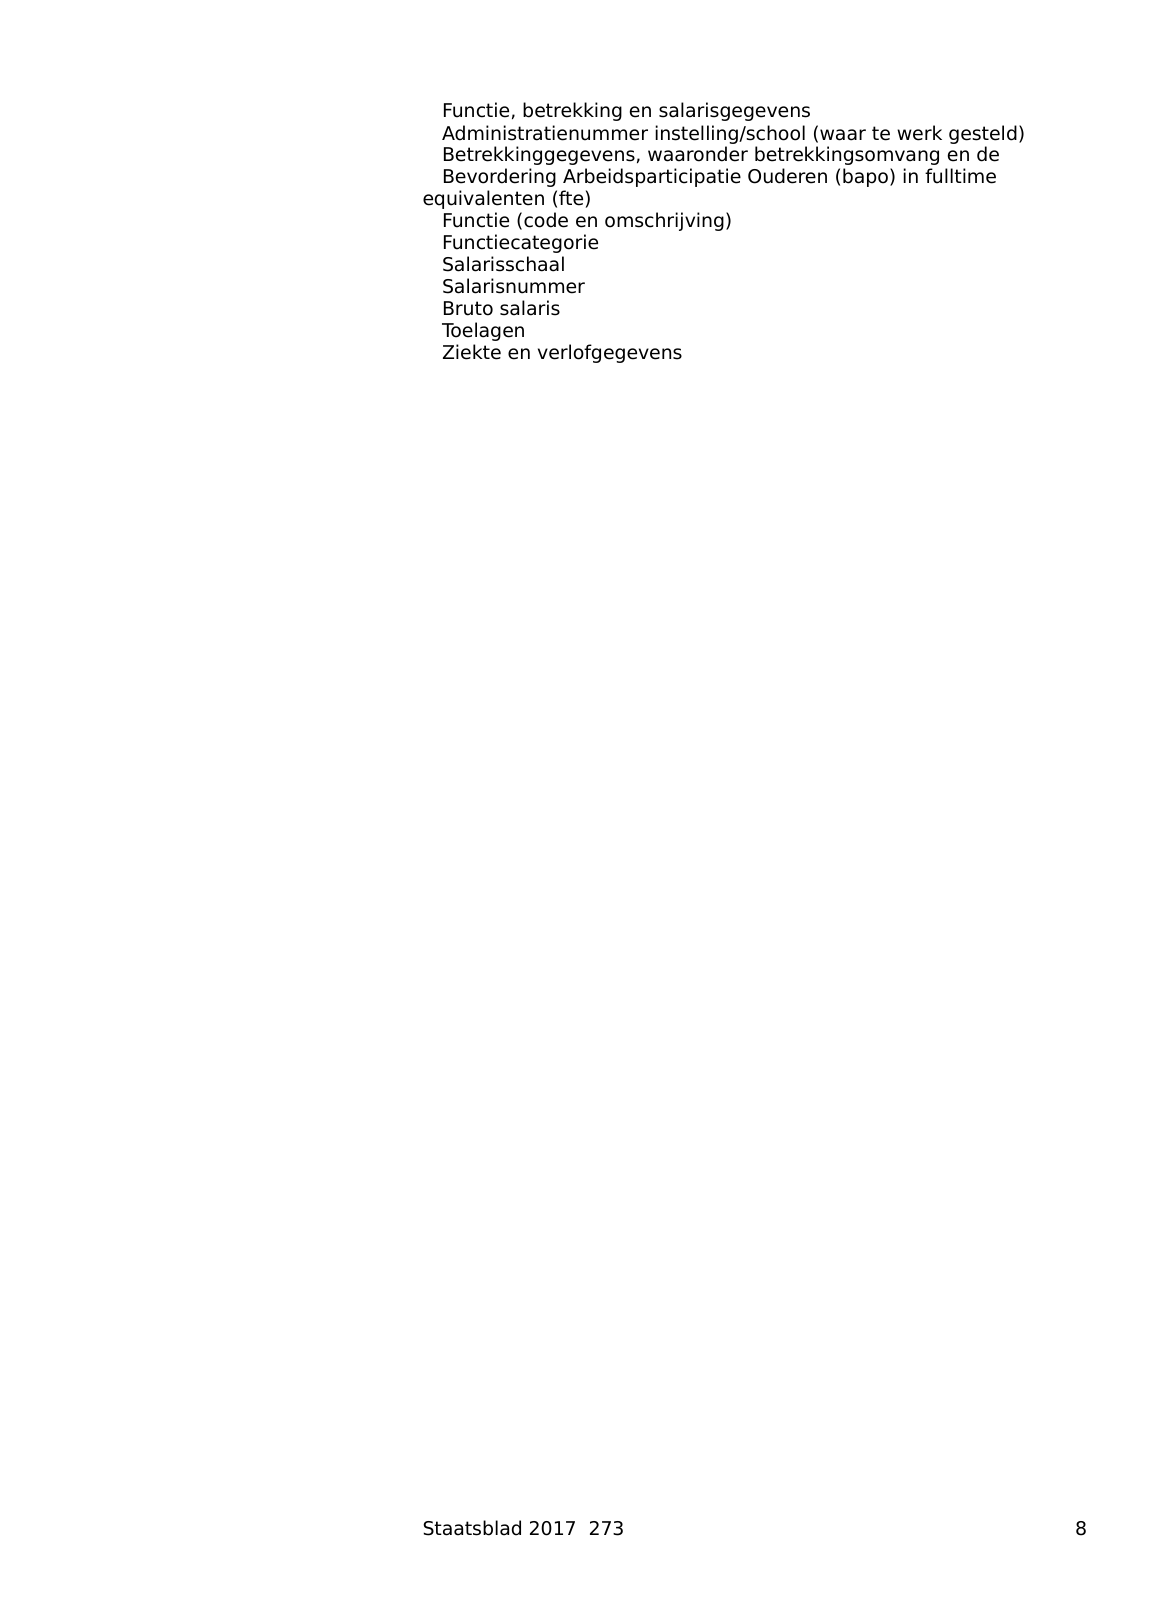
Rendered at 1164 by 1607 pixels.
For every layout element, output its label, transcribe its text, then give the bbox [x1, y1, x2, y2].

text Functie (code en omschrijving) [422, 210, 1087, 232]
text Bevordering Arbeidsparticipatie Ouderen (bapo) in fulltime equivalenten (fte) [422, 166, 1087, 210]
text Functiecategorie [422, 232, 1087, 254]
text Salarisnummer [422, 276, 1087, 298]
text Betrekkinggegevens, waaronder betrekkingsomvang en de [422, 144, 1087, 166]
text Bruto salaris [422, 298, 1087, 320]
text Functie, betrekking en salarisgegevens [422, 100, 1087, 122]
text Ziekte en verlofgegevens [422, 342, 1087, 364]
text Salarisschaal [422, 254, 1087, 276]
text Toelagen [422, 320, 1087, 342]
text Administratienummer instelling/school (waar te werk gesteld) [422, 122, 1087, 144]
